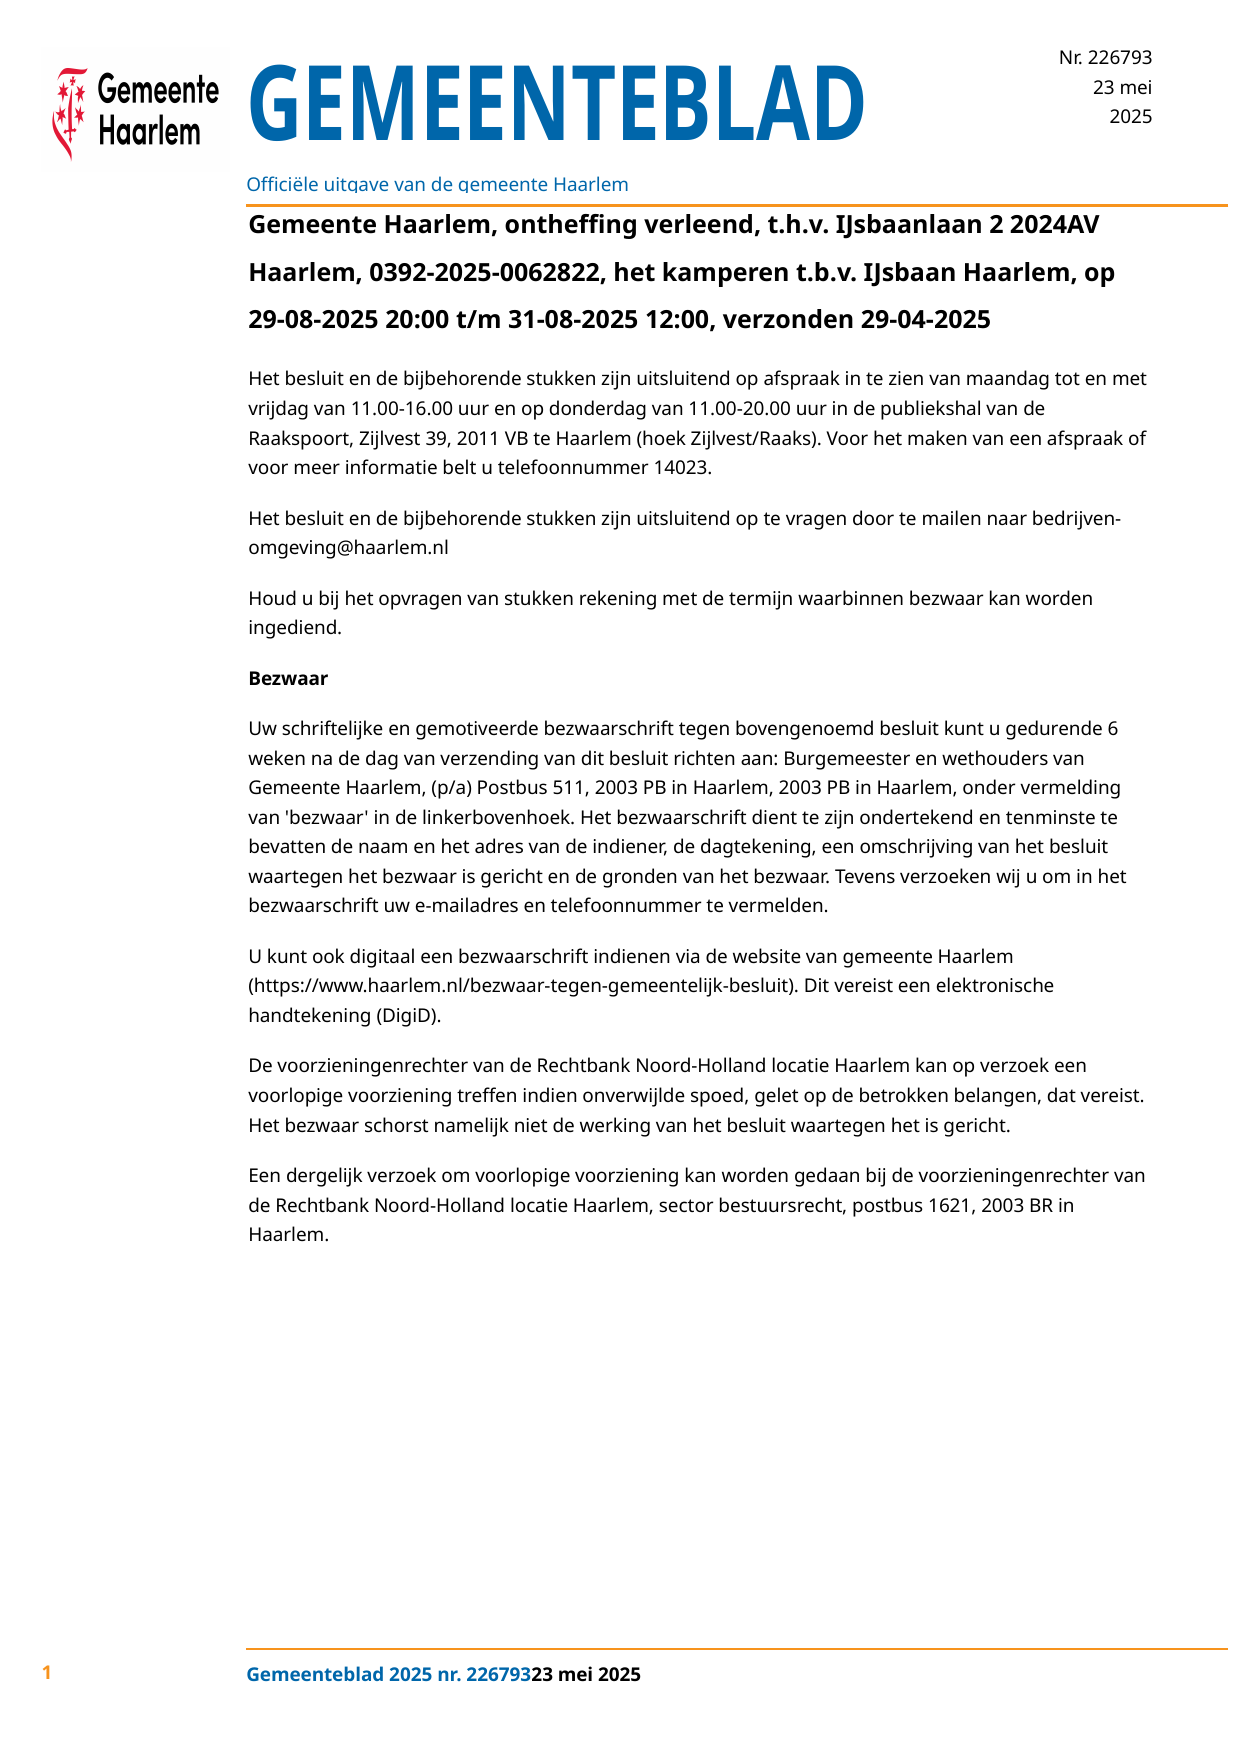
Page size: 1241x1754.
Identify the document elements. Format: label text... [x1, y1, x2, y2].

text U kunt ook digitaal een bezwaarschrift indienen via de website van gemeente Haarlem (https://www.haarlem.nl/bezwaar-tegen-gemeentelijk-besluit). Dit vereist een elektronische handtekening (DigiD). [248, 943, 1152, 1028]
text De voorzieningenrechter van de Rechtbank Noord-Holland locatie Haarlem kan op verzoek een voorlopige voorziening treffen indien onverwijlde spoed, gelet op de betrokken belangen, dat vereist. Het bezwaar schorst namelijk niet de werking van het besluit waartegen het is gericht. [248, 1053, 1152, 1137]
text Bezwaar [248, 665, 1152, 690]
picture [41, 47, 231, 172]
text Houd u bij het opvragen van stukken rekening met de termijn waarbinnen bezwaar kan worden ingediend. [248, 585, 1152, 640]
text Het besluit en de bijbehorende stukken zijn uitsluitend op te vragen door te mailen naar bedrijven-omgeving@haarlem.nl [248, 505, 1152, 560]
text Een dergelijk verzoek om voorlopige voorziening kan worden gedaan bij de voorzieningenrechter van de Rechtbank Noord-Holland locatie Haarlem, sector bestuursrecht, postbus 1621, 2003 BR in Haarlem. [248, 1162, 1152, 1247]
text Gemeente Haarlem, ontheffing verleend, t.h.v. IJsbaanlaan 2 2024AV Haarlem, 0392-2025-0062822, het kamperen t.b.v. IJsbaan Haarlem, op 29-08-2025 20:00 t/m 31-08-2025 12:00, verzonden 29-04-2025 [248, 207, 1152, 336]
text Uw schriftelijke en gemotiveerde bezwaarschrift tegen bovengenoemd besluit kunt u gedurende 6 weken na de dag van verzending van dit besluit richten aan: Burgemeester en wethouders van Gemeente Haarlem, (p/a) Postbus 511, 2003 PB in Haarlem, 2003 PB in Haarlem, onder vermelding van 'bezwaar' in de linkerbovenhoek. Het bezwaarschrift dient te zijn ondertekend en tenminste te bevatten de naam en het adres van de indiener, de dagtekening, een omschrijving van het besluit waartegen het bezwaar is gericht en de gronden van het bezwaar. Tevens verzoeken wij u om in het bezwaarschrift uw e-mailadres en telefoonnummer te vermelden. [248, 715, 1152, 918]
text Het besluit en de bijbehorende stukken zijn uitsluitend op afspraak in te zien van maandag tot en met vrijdag van 11.00-16.00 uur en op donderdag van 11.00-20.00 uur in de publiekshal van de Raakspoort, Zijlvest 39, 2011 VB te Haarlem (hoek Zijlvest/Raaks). Voor het maken van een afspraak of voor meer informatie belt u telefoonnummer 14023. [248, 366, 1152, 480]
